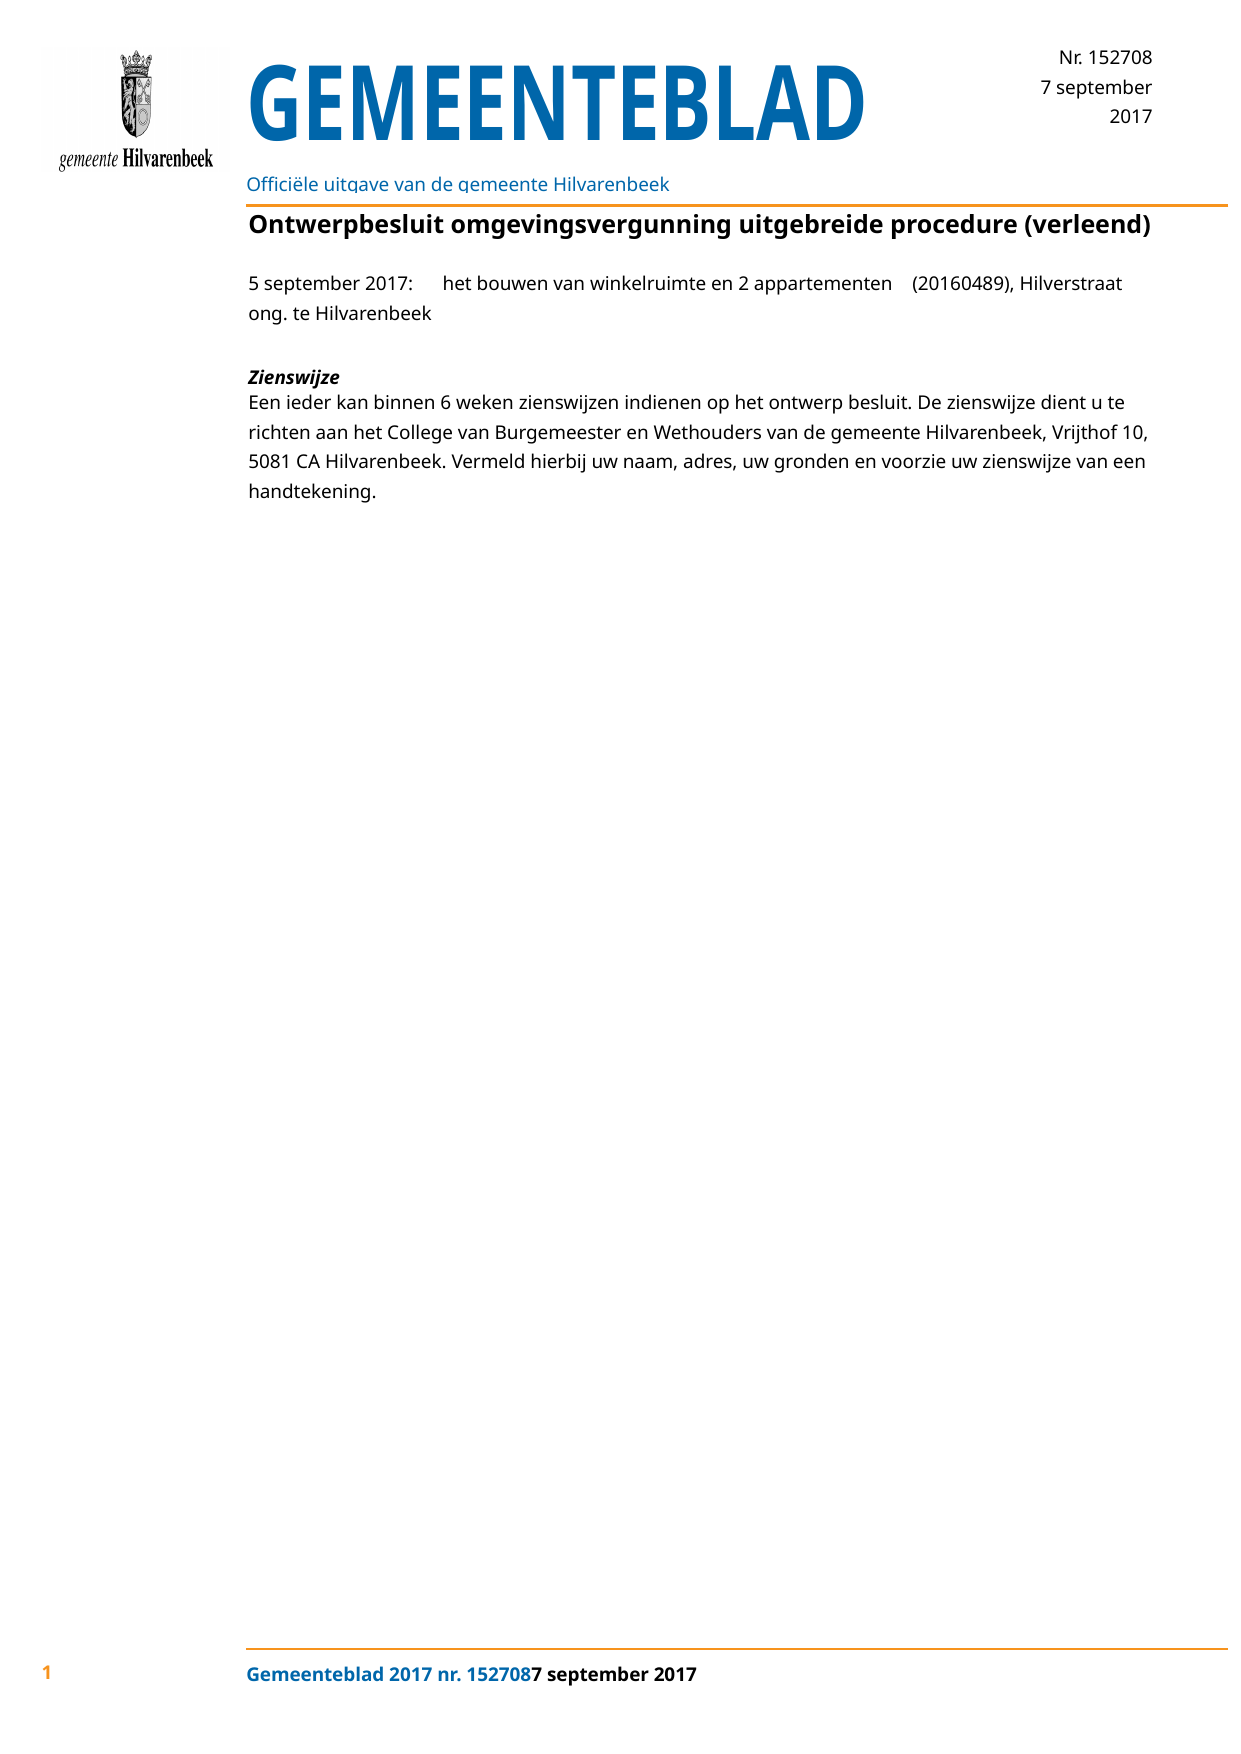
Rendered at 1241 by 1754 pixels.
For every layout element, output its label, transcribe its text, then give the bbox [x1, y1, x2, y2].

picture [41, 47, 231, 172]
text Zienswijze [248, 364, 1152, 389]
text Een ieder kan binnen 6 weken zienswijzen indienen op het ontwerp besluit. De zienswijze dient u te richten aan het College van Burgemeester en Wethouders van de gemeente Hilvarenbeek, Vrijthof 10, 5081 CA Hilvarenbeek. Vermeld hierbij uw naam, adres, uw gronden en voorzie uw zienswijze van een handtekening. [248, 389, 1152, 504]
text 5 september 2017: het bouwen van winkelruimte en 2 appartementen (20160489), Hilverstraat ong. te Hilvarenbeek [248, 270, 1152, 326]
text Ontwerpbesluit omgevingsvergunning uitgebreide procedure (verleend) [248, 207, 1152, 241]
